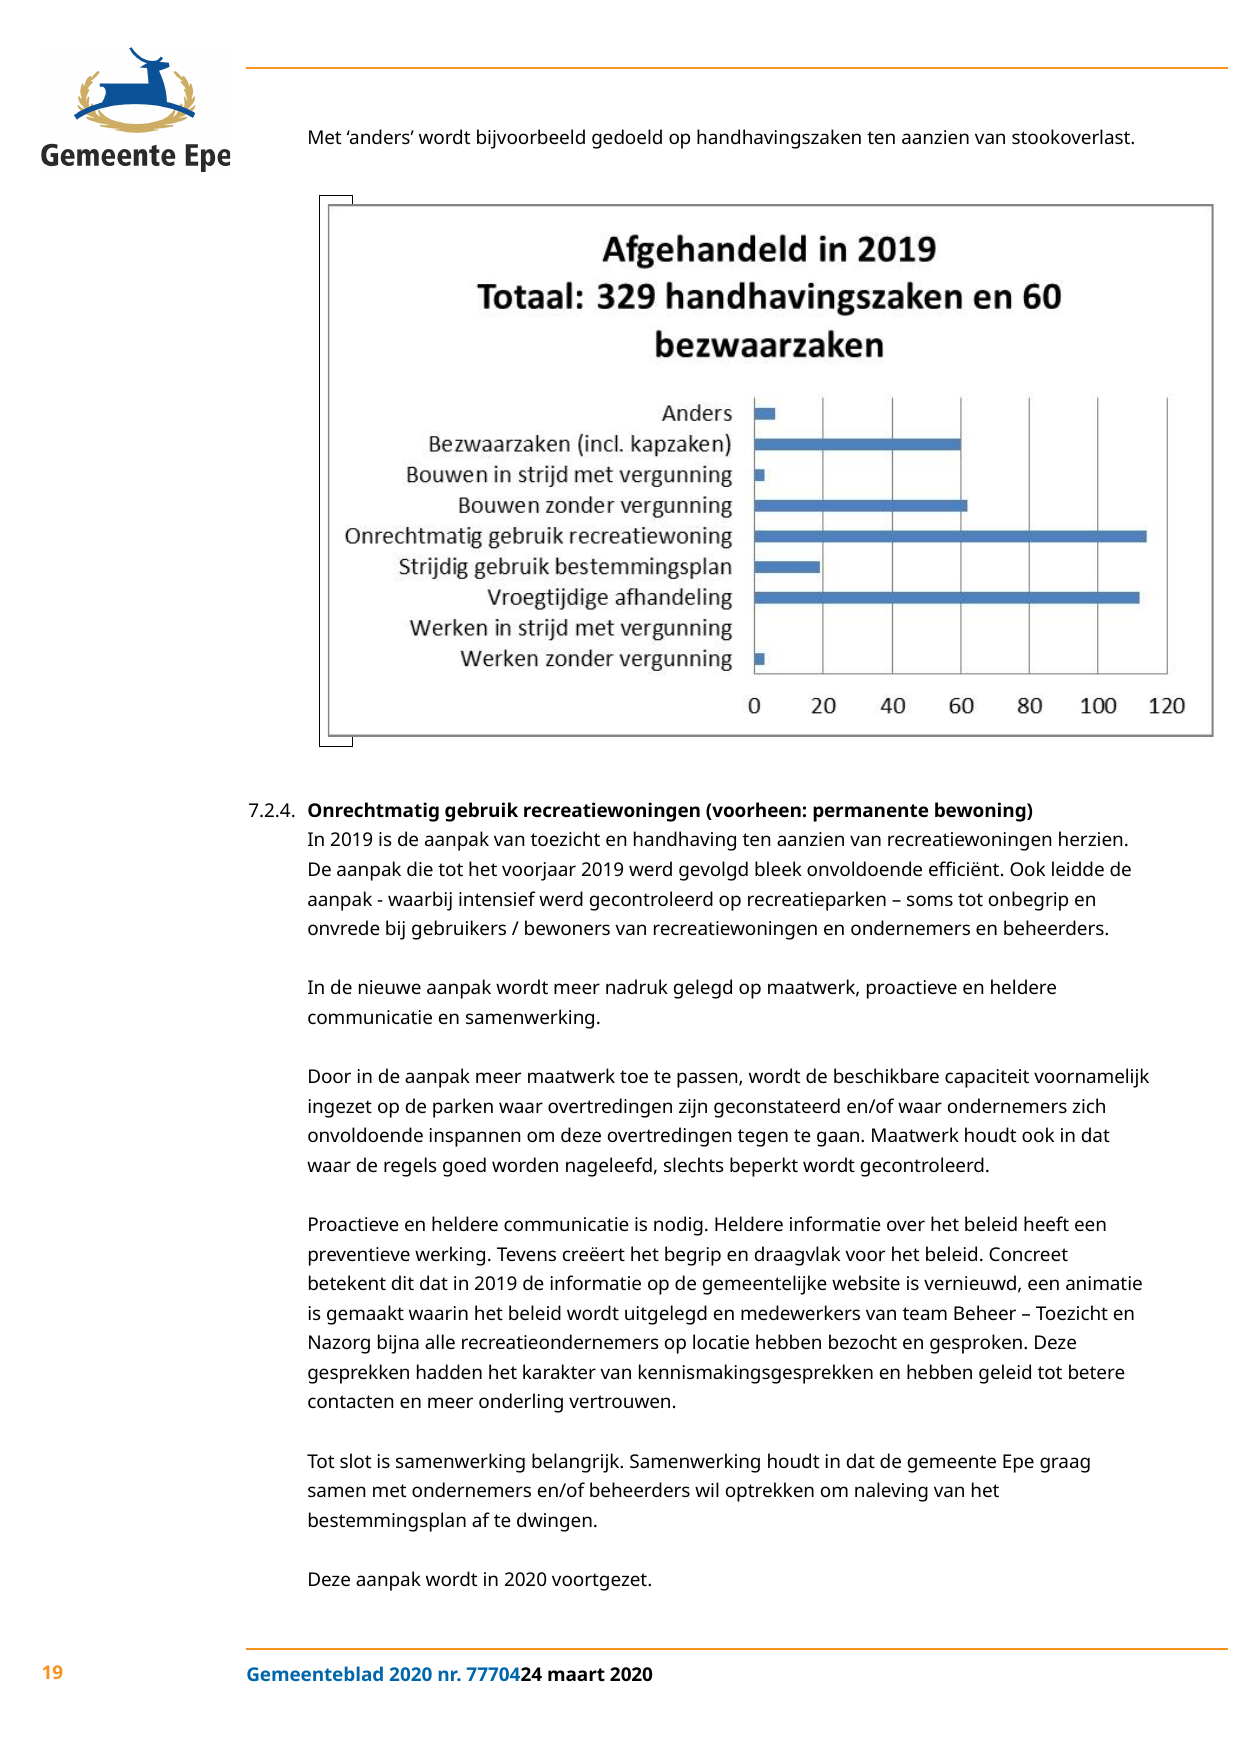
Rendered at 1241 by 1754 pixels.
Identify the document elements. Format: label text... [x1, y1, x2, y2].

list In 2019 is de aanpak van toezicht en handhaving ten aanzien van recreatiewoningen herzien. De aanpak die tot het voorjaar 2019 werd gevolgd bleek onvoldoende efficiënt. Ook leidde de aanpak - waarbij intensief werd gecontroleerd op recreatieparken – soms tot onbegrip en onvrede bij gebruikers / bewoners van recreatiewoningen en ondernemers en beheerders. [248, 827, 1152, 941]
picture [327, 204, 1214, 737]
list Proactieve en heldere communicatie is nodig. Heldere informatie over het beleid heeft een preventieve werking. Tevens creëert het begrip en draagvlak voor het beleid. Concreet betekent dit dat in 2019 de informatie op de gemeentelijke website is vernieuwd, een animatie is gemaakt waarin het beleid wordt uitgelegd en medewerkers van team Beheer – Toezicht en Nazorg bijna alle recreatieondernemers op locatie hebben bezocht en gesproken. Deze gesprekken hadden het karakter van kennismakingsgesprekken en hebben geleid tot betere contacten en meer onderling vertrouwen. [248, 1211, 1152, 1414]
list Door in de aanpak meer maatwerk toe te passen, wordt de beschikbare capaciteit voornamelijk ingezet op de parken waar overtredingen zijn geconstateerd en/of waar ondernemers zich onvoldoende inspannen om deze overtredingen tegen te gaan. Maatwerk houdt ook in dat waar de regels goed worden nageleefd, slechts beperkt wordt gecontroleerd. [248, 1063, 1152, 1178]
picture [41, 47, 231, 172]
list Tot slot is samenwerking belangrijk. Samenwerking houdt in dat de gemeente Epe graag samen met ondernemers en/of beheerders wil optrekken om naleving van het bestemmingsplan af te dwingen. [248, 1448, 1152, 1533]
list Deze aanpak wordt in 2020 voortgezet. [248, 1566, 1152, 1592]
list Met ‘anders’ wordt bijvoorbeeld gedoeld op handhavingszaken ten aanzien van stookoverlast. [248, 124, 1152, 150]
list In de nieuwe aanpak wordt meer nadruk gelegd op maatwerk, proactieve en heldere communicatie en samenwerking. [248, 974, 1152, 1030]
list Onrechtmatig gebruik recreatiewoningen (voorheen: permanente bewoning) [248, 797, 1152, 823]
